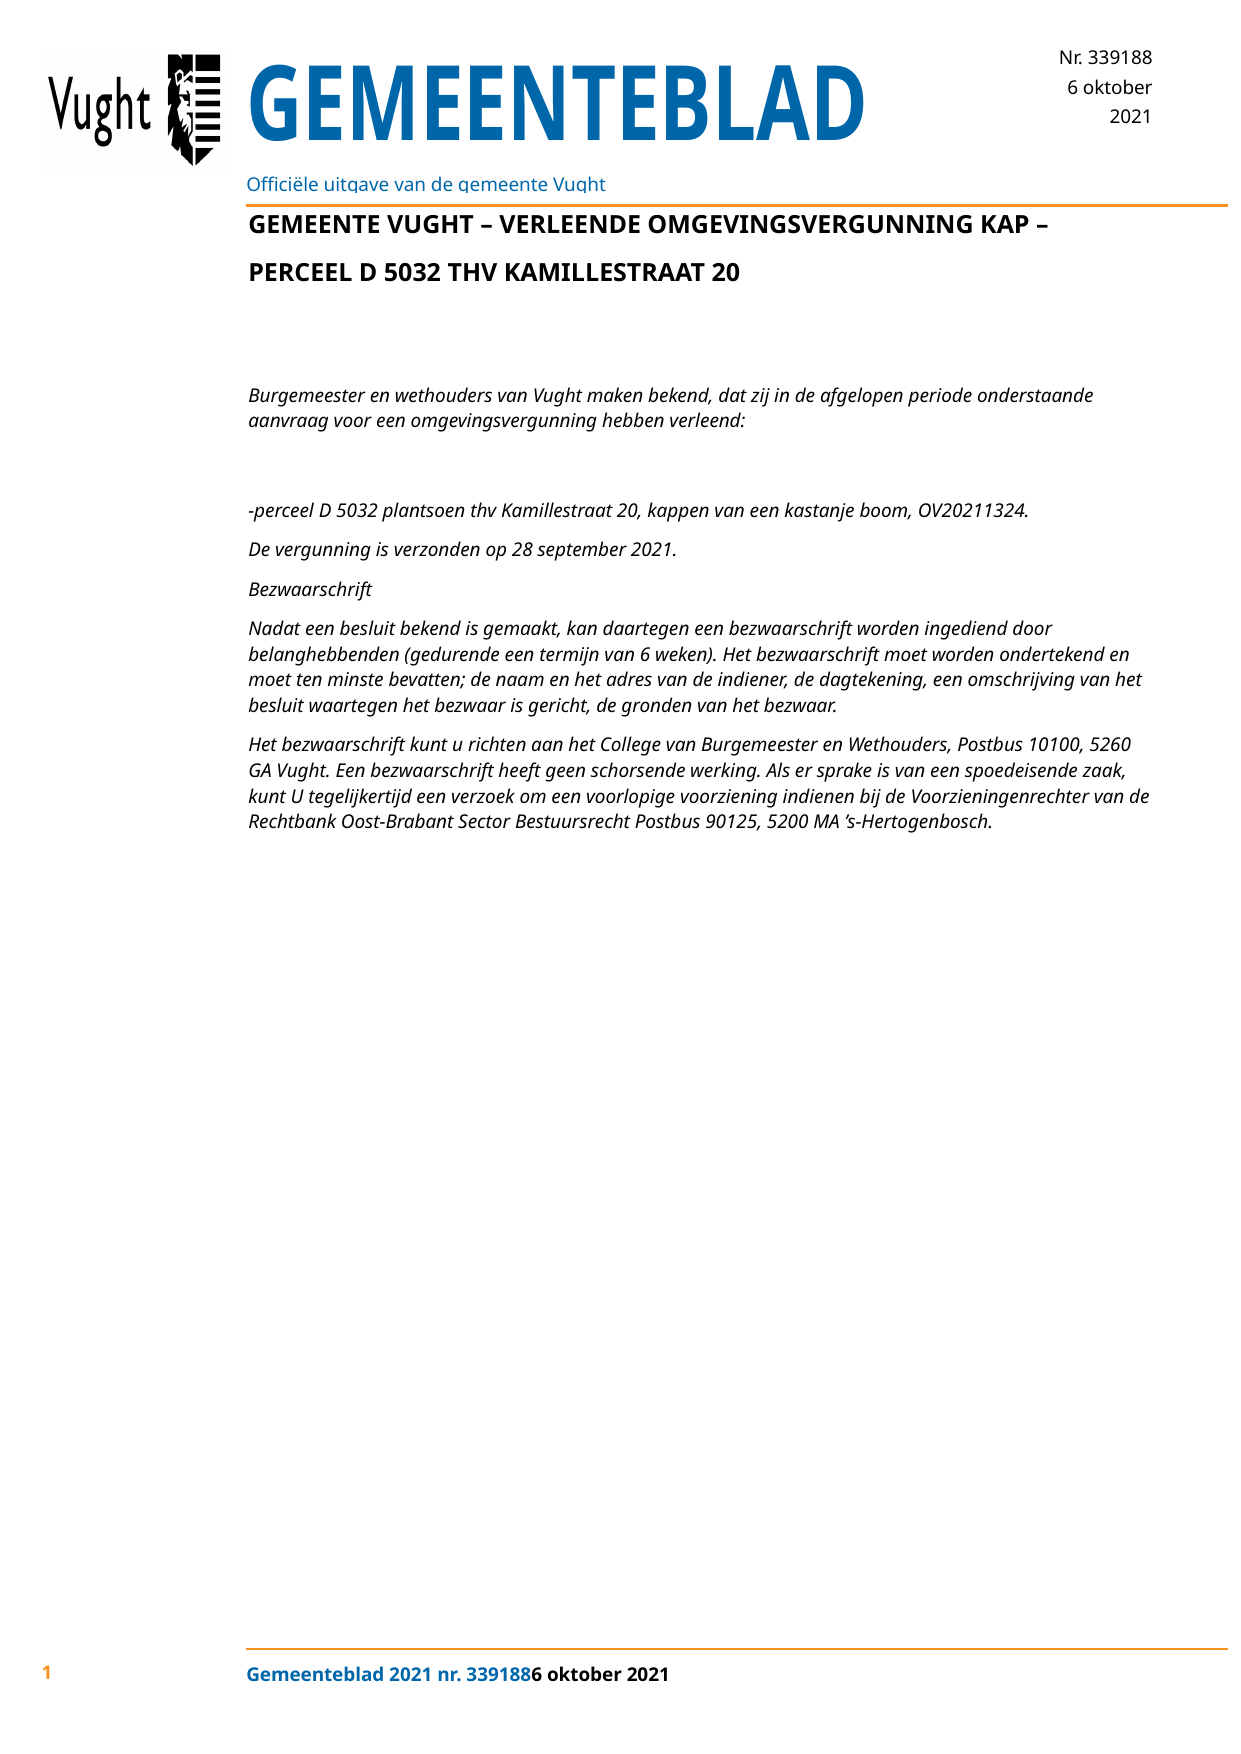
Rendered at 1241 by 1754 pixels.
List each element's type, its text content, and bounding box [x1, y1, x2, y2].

text De vergunning is verzonden op 28 september 2021. [248, 537, 1152, 562]
text Het bezwaarschrift kunt u richten aan het College van Burgemeester en Wethouders, Postbus 10100, 5260 GA Vught. Een bezwaarschrift heeft geen schorsende werking. Als er sprake is van een spoedeisende zaak, kunt U tegelijkertijd een verzoek om een voorlopige voorziening indienen bij de Voorzieningenrechter van de Rechtbank Oost-Brabant Sector Bestuursrecht Postbus 90125, 5200 MA ’s-Hertogenbosch. [248, 732, 1152, 834]
text Bezwaarschrift [248, 576, 1152, 602]
text GEMEENTE VUGHT – VERLEENDE OMGEVINGSVERGUNNING KAP – PERCEEL D 5032 THV KAMILLESTRAAT 20 [248, 207, 1152, 288]
text -perceel D 5032 plantsoen thv Kamillestraat 20, kappen van een kastanje boom, OV20211324. [248, 497, 1152, 523]
text Burgemeester en wethouders van Vught maken bekend, dat zij in de afgelopen periode onderstaande aanvraag voor een omgevingsvergunning hebben verleend: [248, 382, 1152, 433]
text Nadat een besluit bekend is gemaakt, kan daartegen een bezwaarschrift worden ingediend door belanghebbenden (gedurende een termijn van 6 weken). Het bezwaarschrift moet worden ondertekend en moet ten minste bevatten; de naam en het adres van de indiener, de dagtekening, een omschrijving van het besluit waartegen het bezwaar is gericht, de gronden van het bezwaar. [248, 615, 1152, 718]
picture [41, 47, 231, 172]
